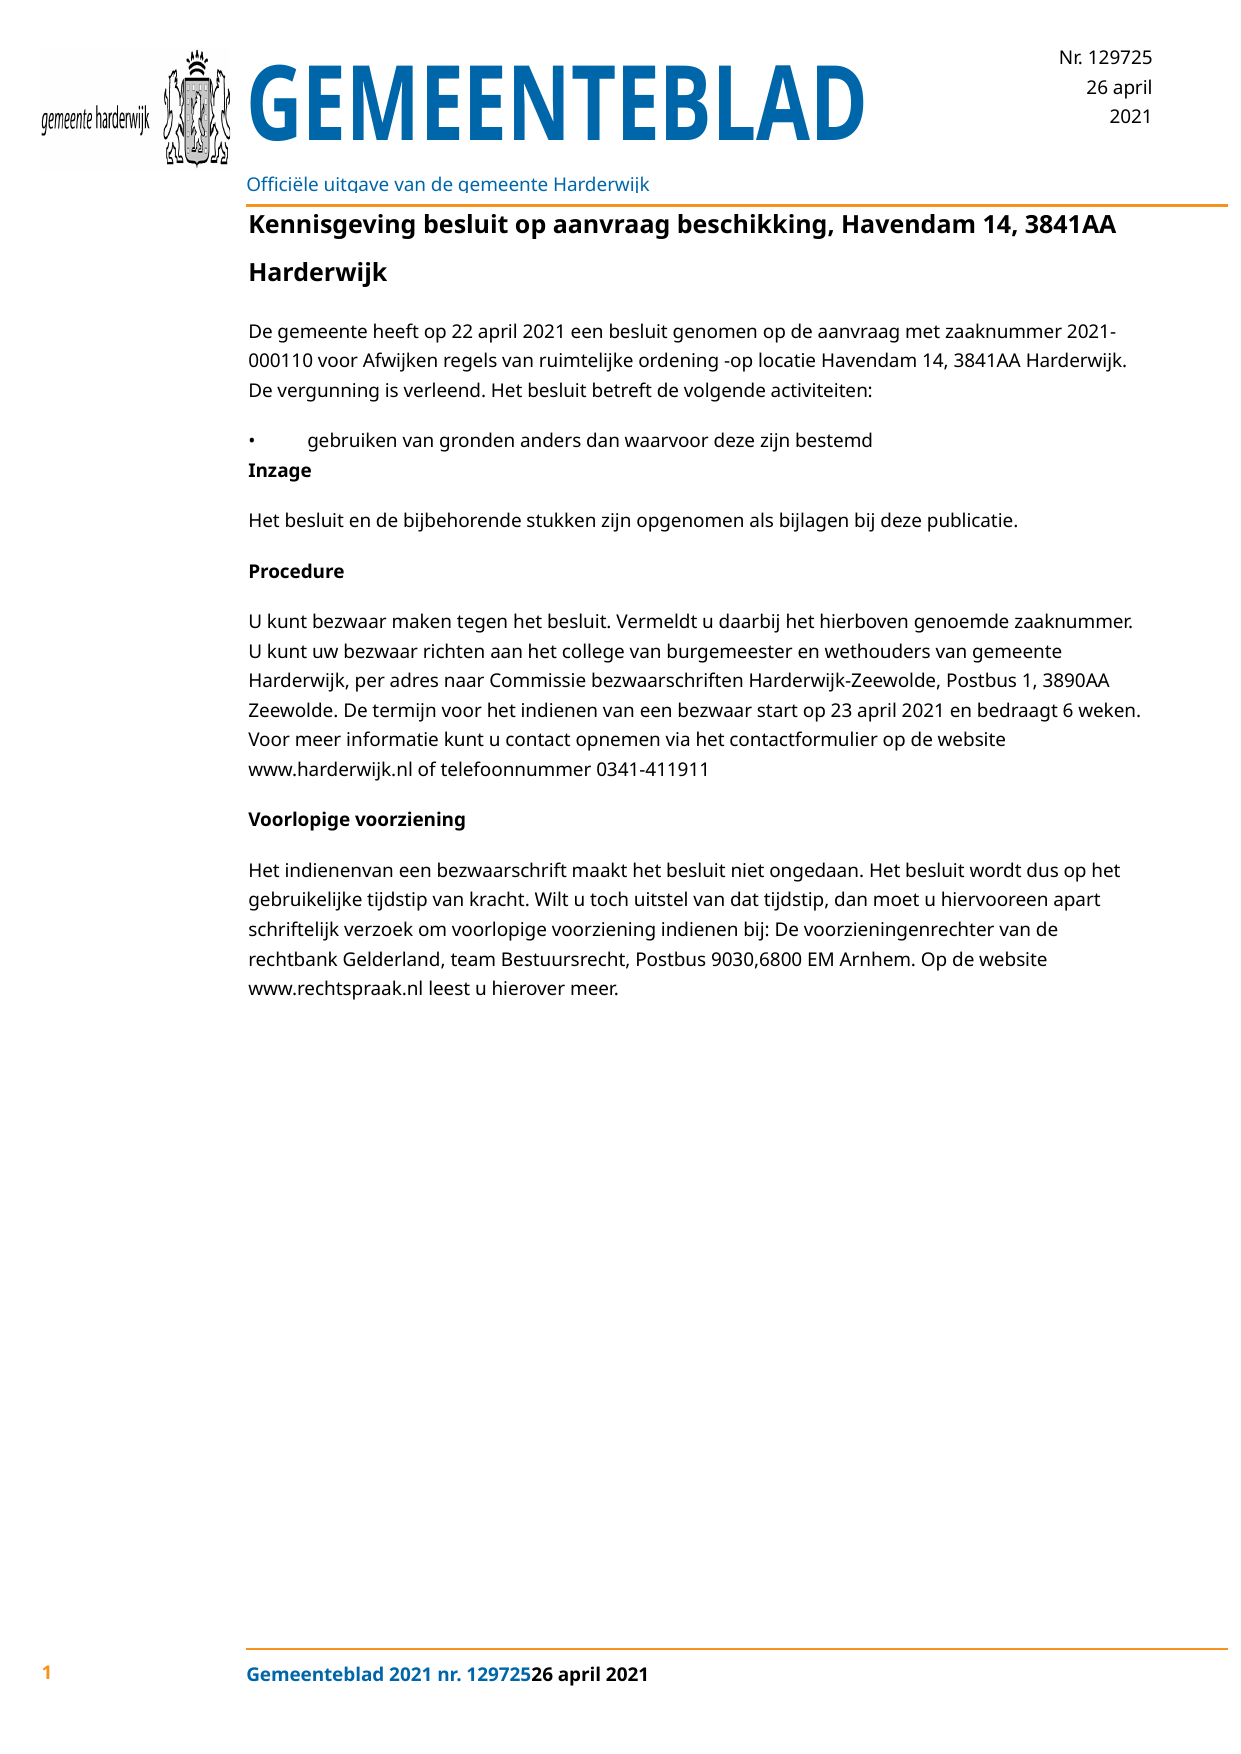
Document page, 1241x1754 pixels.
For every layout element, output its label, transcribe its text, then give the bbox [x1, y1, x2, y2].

text Het besluit en de bijbehorende stukken zijn opgenomen als bijlagen bij deze publicatie. [248, 507, 1152, 533]
text U kunt bezwaar maken tegen het besluit. Vermeldt u daarbij het hierboven genoemde zaaknummer. U kunt uw bezwaar richten aan het college van burgemeester en wethouders van gemeente Harderwijk, per adres naar Commissie bezwaarschriften Harderwijk-Zeewolde, Postbus 1, 3890AA Zeewolde. De termijn voor het indienen van een bezwaar start op 23 april 2021 en bedraagt 6 weken. Voor meer informatie kunt u contact opnemen via het contactformulier op de website www.harderwijk.nl of telefoonnummer 0341-411911 [248, 608, 1152, 782]
text Voorlopige voorziening [248, 807, 1152, 832]
text De gemeente heeft op 22 april 2021 een besluit genomen op de aanvraag met zaaknummer 2021-000110 voor Afwijken regels van ruimtelijke ordening -op locatie Havendam 14, 3841AA Harderwijk. De vergunning is verleend. Het besluit betreft de volgende activiteiten: [248, 318, 1152, 403]
text Het indienenvan een bezwaarschrift maakt het besluit niet ongedaan. Het besluit wordt dus op het gebruikelijke tijdstip van kracht. Wilt u toch uitstel van dat tijdstip, dan moet u hiervooreen apart schriftelijk verzoek om voorlopige voorziening indienen bij: De voorzieningenrechter van de rechtbank Gelderland, team Bestuursrecht, Postbus 9030,6800 EM Arnhem. Op de website www.rechtspraak.nl leest u hierover meer. [248, 857, 1152, 1001]
picture [41, 47, 231, 172]
text Kennisgeving besluit op aanvraag beschikking, Havendam 14, 3841AA Harderwijk [248, 207, 1152, 288]
list gebruiken van gronden anders dan waarvoor deze zijn bestemd [248, 427, 1152, 453]
text Inzage [248, 457, 1152, 483]
text Procedure [248, 558, 1152, 584]
